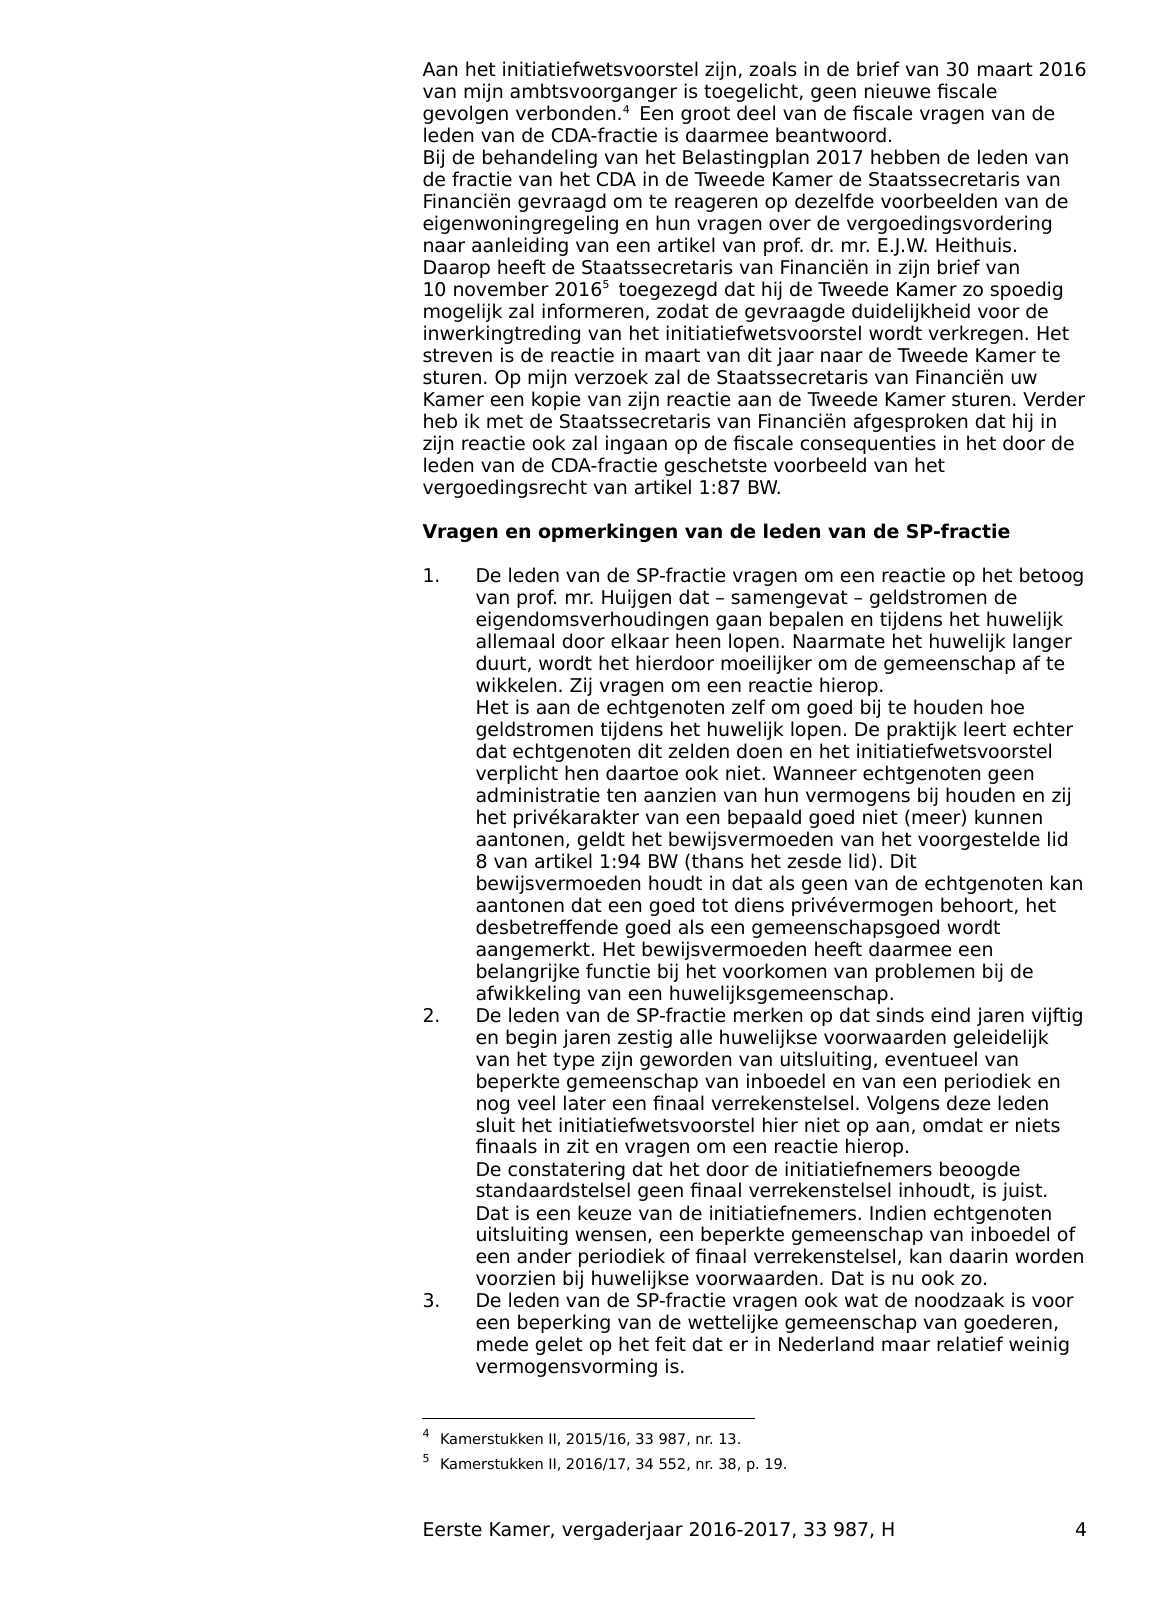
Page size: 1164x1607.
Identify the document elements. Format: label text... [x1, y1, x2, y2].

text Aan het initiatiefwetsvoorstel zijn, zoals in de brief van 30 maart 2016 van mijn ambtsvoorganger is toegelicht, geen nieuwe fiscale gevolgen verbonden. Een groot deel van de fiscale vragen van de leden van de CDA-fractie is daarmee beantwoord. [422, 59, 1087, 147]
text Het is aan de echtgenoten zelf om goed bij te houden hoe geldstromen tijdens het huwelijk lopen. De praktijk leert echter dat echtgenoten dit zelden doen en het initiatiefwetsvoorstel verplicht hen daartoe ook niet. Wanneer echtgenoten geen administratie ten aanzien van hun vermogens bij houden en zij het privékarakter van een bepaald goed niet (meer) kunnen aantonen, geldt het bewijsvermoeden van het voorgestelde lid 8 van artikel 1:94 BW (thans het zesde lid). Dit bewijsvermoeden houdt in dat als geen van de echtgenoten kan aantonen dat een goed tot diens privévermogen behoort, het desbetreffende goed als een gemeenschapsgoed wordt aangemerkt. Het bewijsvermoeden heeft daarmee een belangrijke functie bij het voorkomen van problemen bij de afwikkeling van een huwelijksgemeenschap. [475, 697, 1087, 1004]
text 2. De leden van de SP-fractie merken op dat sinds eind jaren vijftig en begin jaren zestig alle huwelijkse voorwaarden geleidelijk van het type zijn geworden van uitsluiting, eventueel van beperkte gemeenschap van inboedel en van een periodiek en nog veel later een finaal verrekenstelsel. Volgens deze leden sluit het initiatiefwetsvoorstel hier niet op aan, omdat er niets finaals in zit en vragen om een reactie hierop. [422, 1004, 1087, 1158]
text 3. De leden van de SP-fractie vragen ook wat de noodzaak is voor een beperking van de wettelijke gemeenschap van goederen, mede gelet op het feit dat er in Nederland maar relatief weinig vermogensvorming is. [422, 1290, 1087, 1378]
text Kamerstukken II, 2015/16, 33 987, nr. 13. [422, 1427, 1087, 1449]
text De constatering dat het door de initiatiefnemers beoogde standaardstelsel geen finaal verrekenstelsel inhoudt, is juist. Dat is een keuze van de initiatiefnemers. Indien echtgenoten uitsluiting wensen, een beperkte gemeenschap van inboedel of een ander periodiek of finaal verrekenstelsel, kan daarin worden voorzien bij huwelijkse voorwaarden. Dat is nu ook zo. [475, 1158, 1087, 1290]
text Kamerstukken II, 2016/17, 34 552, nr. 38, p. 19. [422, 1452, 1087, 1474]
text Bij de behandeling van het Belastingplan 2017 hebben de leden van de fractie van het CDA in de Tweede Kamer de Staatssecretaris van Financiën gevraagd om te reageren op dezelfde voorbeelden van de eigenwoningregeling en hun vragen over de vergoedingsvordering naar aanleiding van een artikel van prof. dr. mr. E.J.W. Heithuis. Daarop heeft de Staatssecretaris van Financiën in zijn brief van 10 november 2016 toegezegd dat hij de Tweede Kamer zo spoedig mogelijk zal informeren, zodat de gevraagde duidelijkheid voor de inwerkingtreding van het initiatiefwetsvoorstel wordt verkregen. Het streven is de reactie in maart van dit jaar naar de Tweede Kamer te sturen. Op mijn verzoek zal de Staatssecretaris van Financiën uw Kamer een kopie van zijn reactie aan de Tweede Kamer sturen. Verder heb ik met de Staatssecretaris van Financiën afgesproken dat hij in zijn reactie ook zal ingaan op de fiscale consequenties in het door de leden van de CDA-fractie geschetste voorbeeld van het vergoedingsrecht van artikel 1:87 BW. [422, 147, 1087, 499]
text 1. De leden van de SP-fractie vragen om een reactie op het betoog van prof. mr. Huijgen dat – samengevat – geldstromen de eigendomsverhoudingen gaan bepalen en tijdens het huwelijk allemaal door elkaar heen lopen. Naarmate het huwelijk langer duurt, wordt het hierdoor moeilijker om de gemeenschap af te wikkelen. Zij vragen om een reactie hierop. [422, 565, 1087, 697]
subtitle Vragen en opmerkingen van de leden van de SP-fractie [422, 521, 1087, 543]
